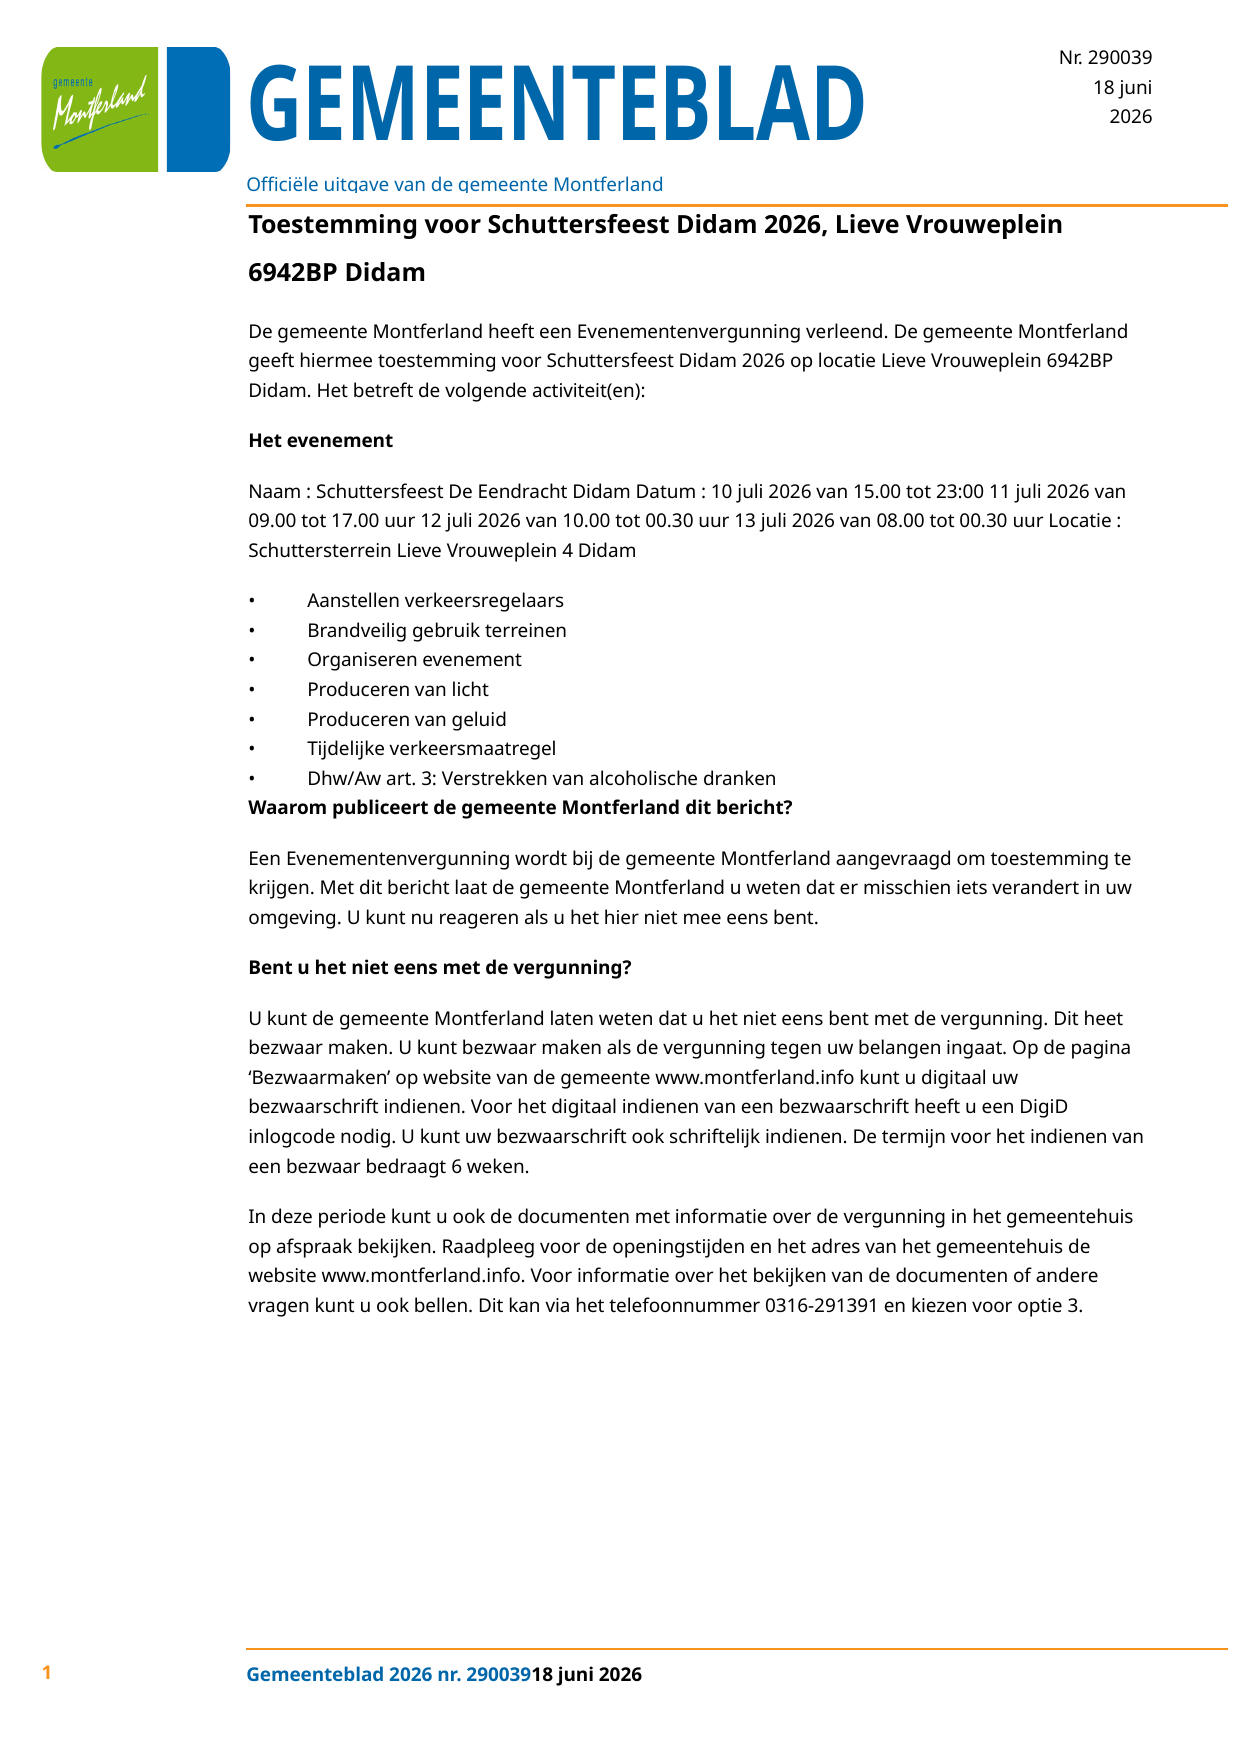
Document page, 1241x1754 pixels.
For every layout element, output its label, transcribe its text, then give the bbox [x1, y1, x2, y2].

text U kunt de gemeente Montferland laten weten dat u het niet eens bent met de vergunning. Dit heet bezwaar maken. U kunt bezwaar maken als de vergunning tegen uw belangen ingaat. Op de pagina ‘Bezwaarmaken’ op website van de gemeente www.montferland.info kunt u digitaal uw bezwaarschrift indienen. Voor het digitaal indienen van een bezwaarschrift heeft u een DigiD inlogcode nodig. U kunt uw bezwaarschrift ook schriftelijk indienen. De termijn voor het indienen van een bezwaar bedraagt 6 weken. [248, 1005, 1152, 1179]
text Bent u het niet eens met de vergunning? [248, 954, 1152, 980]
text Naam : Schuttersfeest De Eendracht Didam Datum : 10 juli 2026 van 15.00 tot 23:00 11 juli 2026 van 09.00 tot 17.00 uur 12 juli 2026 van 10.00 tot 00.30 uur 13 juli 2026 van 08.00 tot 00.30 uur Locatie : Schuttersterrein Lieve Vrouweplein 4 Didam [248, 478, 1152, 563]
list Aanstellen verkeersregelaars [248, 587, 1152, 613]
list Dhw/Aw art. 3: Verstrekken van alcoholische dranken [248, 765, 1152, 791]
list Tijdelijke verkeersmaatregel [248, 735, 1152, 761]
text De gemeente Montferland heeft een Evenementenvergunning verleend. De gemeente Montferland geeft hiermee toestemming voor Schuttersfeest Didam 2026 op locatie Lieve Vrouweplein 6942BP Didam. Het betreft de volgende activiteit(en): [248, 318, 1152, 403]
text Het evenement [248, 427, 1152, 453]
list Produceren van licht [248, 676, 1152, 702]
text Toestemming voor Schuttersfeest Didam 2026, Lieve Vrouweplein 6942BP Didam [248, 207, 1152, 288]
list Brandveilig gebruik terreinen [248, 617, 1152, 643]
text Een Evenementenvergunning wordt bij de gemeente Montferland aangevraagd om toestemming te krijgen. Met dit bericht laat de gemeente Montferland u weten dat er misschien iets verandert in uw omgeving. U kunt nu reageren als u het hier niet mee eens bent. [248, 845, 1152, 930]
text Waarom publiceert de gemeente Montferland dit bericht? [248, 794, 1152, 820]
picture [41, 47, 231, 172]
list Organiseren evenement [248, 647, 1152, 672]
text In deze periode kunt u ook de documenten met informatie over de vergunning in het gemeentehuis op afspraak bekijken. Raadpleeg voor de openingstijden en het adres van het gemeentehuis de website www.montferland.info. Voor informatie over het bekijken van de documenten of andere vragen kunt u ook bellen. Dit kan via het telefoonnummer 0316-291391 en kiezen voor optie 3. [248, 1203, 1152, 1318]
list Produceren van geluid [248, 706, 1152, 732]
